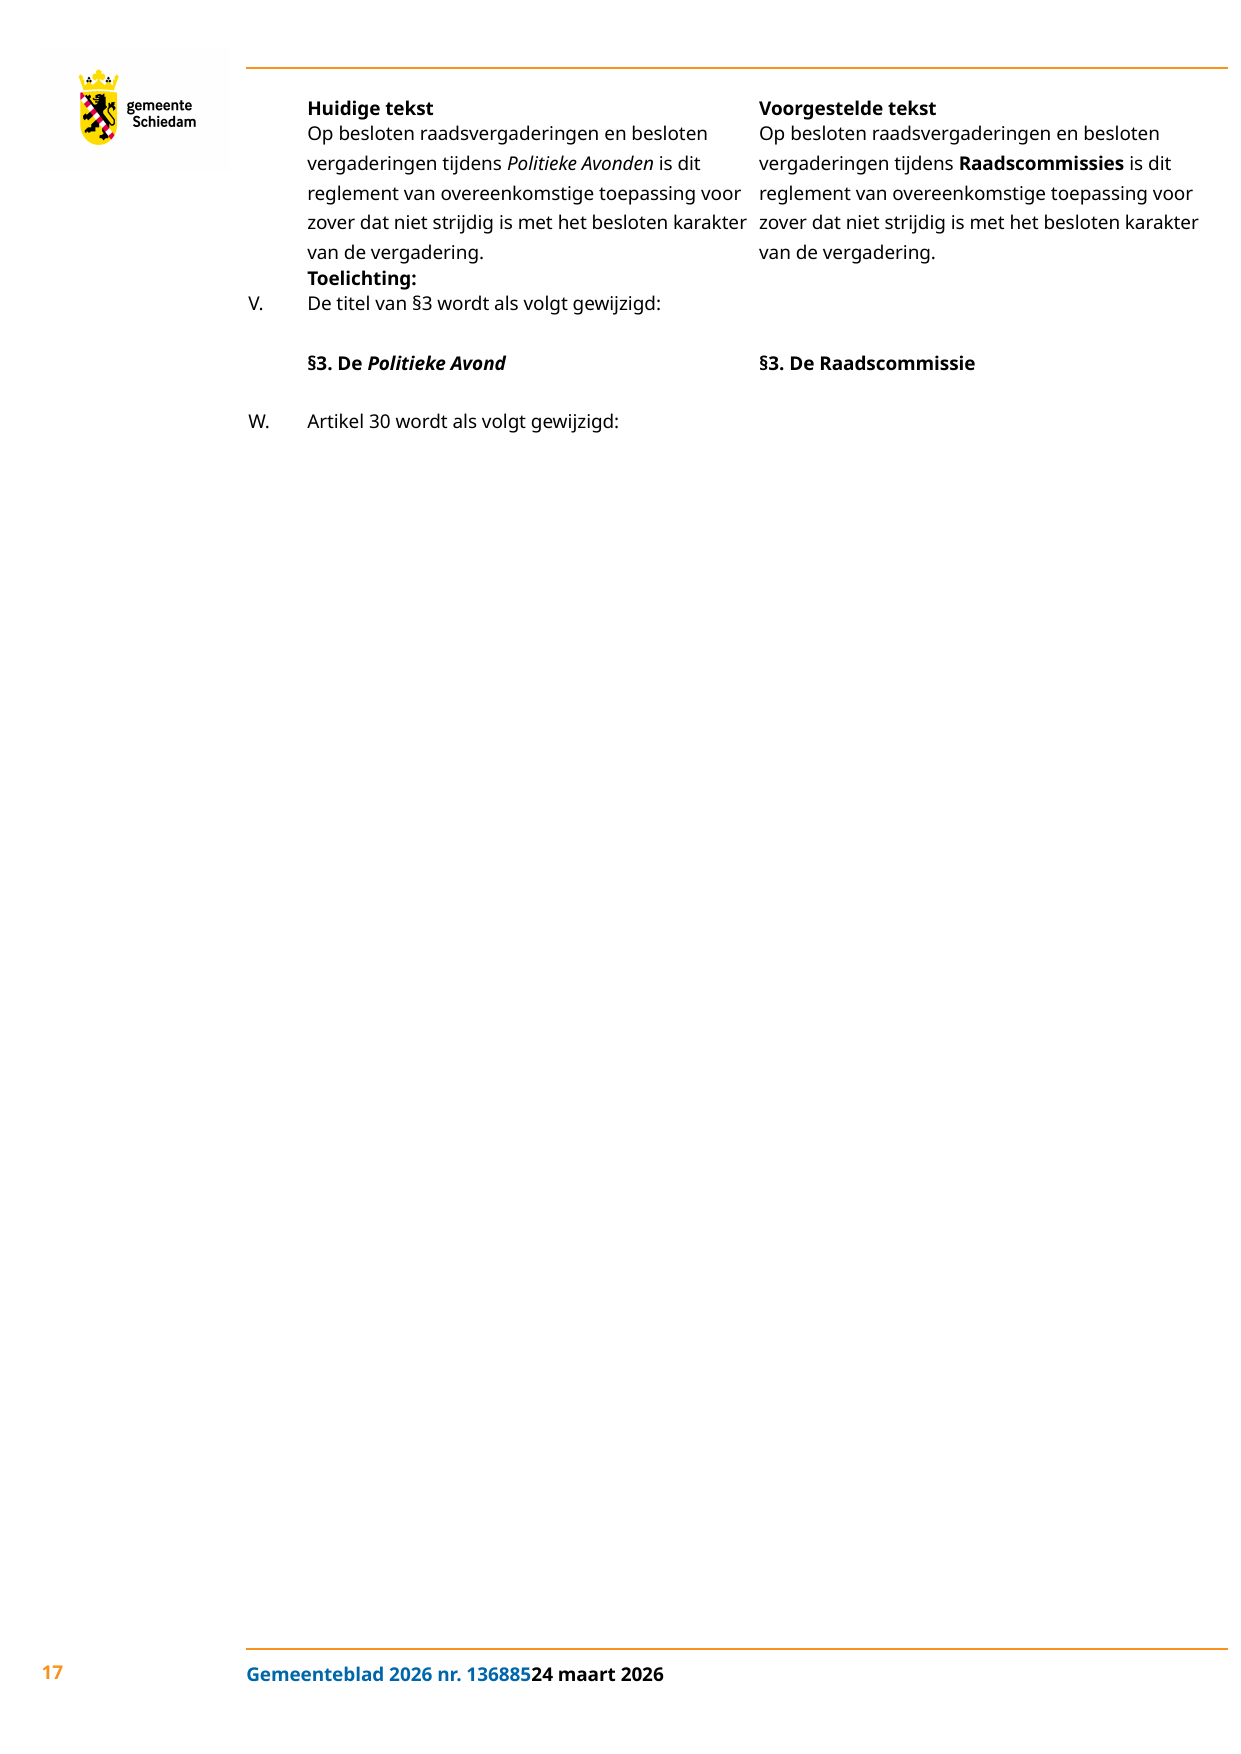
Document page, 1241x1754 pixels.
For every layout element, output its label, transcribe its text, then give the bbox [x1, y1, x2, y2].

list De titel van §3 wordt als volgt gewijzigd: [248, 291, 1152, 316]
picture [41, 47, 231, 172]
table_header §3. De Raadscommissie [759, 350, 1211, 376]
list Artikel 30 wordt als volgt gewijzigd: [248, 409, 1152, 434]
table_header §3. De Politieke Avond [307, 350, 759, 376]
table_header Huidige tekst [307, 95, 759, 121]
table_header Voorgestelde tekst [759, 95, 1211, 121]
table_cell Op besloten raadsvergaderingen en besloten vergaderingen tijdens Politieke Avonden is dit reglement van overeenkomstige toepassing voor zover dat niet strijdig is met het besloten karakter van de vergadering. [307, 121, 759, 265]
table_cell Toelichting: [307, 265, 1211, 290]
table_cell Op besloten raadsvergaderingen en besloten vergaderingen tijdens Raadscommissies is dit reglement van overeenkomstige toepassing voor zover dat niet strijdig is met het besloten karakter van de vergadering. [759, 121, 1211, 265]
